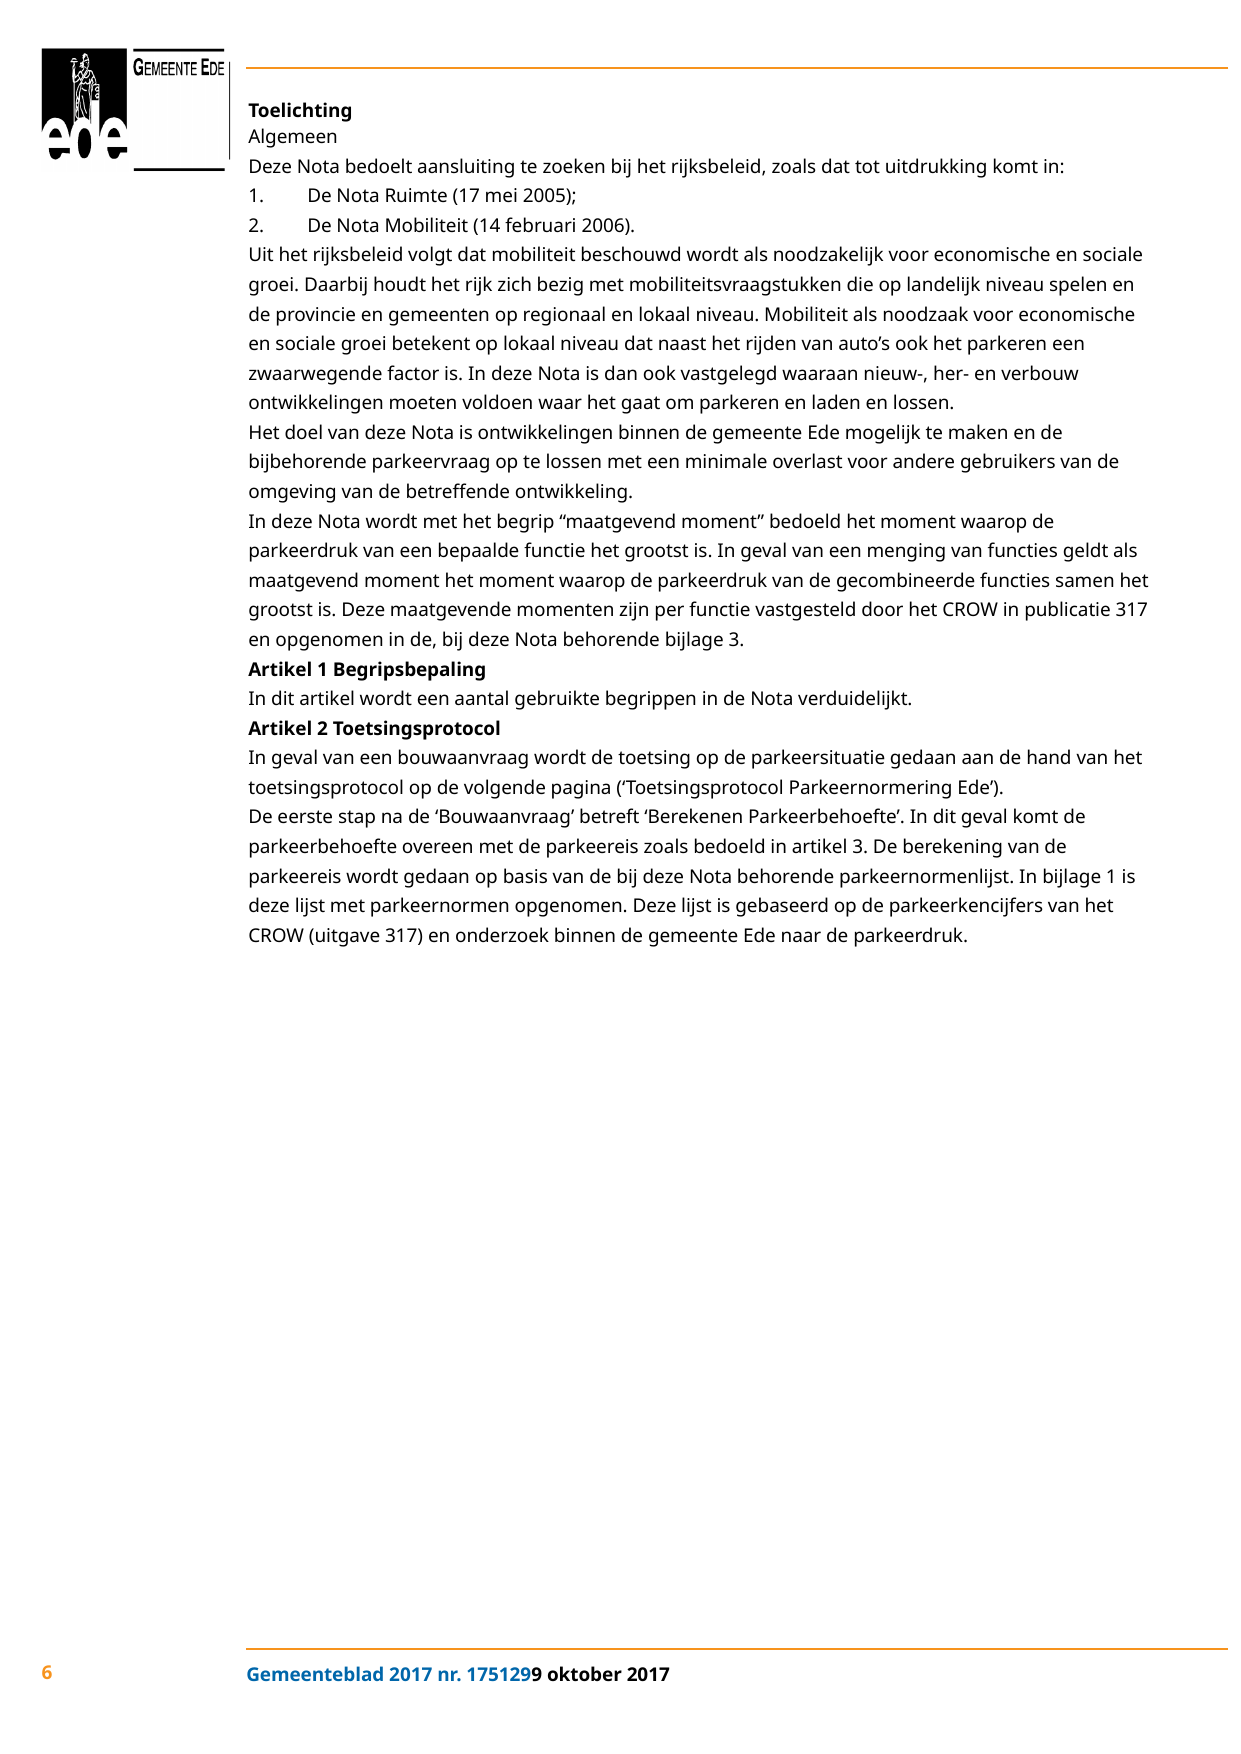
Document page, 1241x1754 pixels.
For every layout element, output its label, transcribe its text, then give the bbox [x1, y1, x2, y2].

list De Nota Mobiliteit (14 februari 2006). [248, 212, 1152, 238]
text Uit het rijksbeleid volgt dat mobiliteit beschouwd wordt als noodzakelijk voor economische en sociale groei. Daarbij houdt het rijk zich bezig met mobiliteitsvraagstukken die op landelijk niveau spelen en de provincie en gemeenten op regionaal en lokaal niveau. Mobiliteit als noodzaak voor economische en sociale groei betekent op lokaal niveau dat naast het rijden van auto’s ook het parkeren een zwaarwegende factor is. In deze Nota is dan ook vastgelegd waaraan nieuw-, her- en verbouw ontwikkelingen moeten voldoen waar het gaat om parkeren en laden en lossen. [248, 242, 1152, 415]
text Toelichting [248, 95, 1152, 123]
text In dit artikel wordt een aantal gebruikte begrippen in de Nota verduidelijkt. [248, 685, 1152, 711]
picture [41, 47, 231, 172]
text Artikel 2 Toetsingsprotocol [248, 715, 1152, 741]
text Het doel van deze Nota is ontwikkelingen binnen de gemeente Ede mogelijk te maken en de bijbehorende parkeervraag op te lossen met een minimale overlast voor andere gebruikers van de omgeving van de betreffende ontwikkeling. [248, 419, 1152, 504]
text In deze Nota wordt met het begrip “maatgevend moment” bedoeld het moment waarop de parkeerdruk van een bepaalde functie het grootst is. In geval van een menging van functies geldt als maatgevend moment het moment waarop de parkeerdruk van de gecombineerde functies samen het grootst is. Deze maatgevende momenten zijn per functie vastgesteld door het CROW in publicatie 317 en opgenomen in de, bij deze Nota behorende bijlage 3. [248, 508, 1152, 652]
text Artikel 1 Begripsbepaling [248, 656, 1152, 682]
text In geval van een bouwaanvraag wordt de toetsing op de parkeersituatie gedaan aan de hand van het toetsingsprotocol op de volgende pagina (‘Toetsingsprotocol Parkeernormering Ede’). [248, 744, 1152, 800]
text Deze Nota bedoelt aansluiting te zoeken bij het rijksbeleid, zoals dat tot uitdrukking komt in: [248, 153, 1152, 179]
list De Nota Ruimte (17 mei 2005); [248, 182, 1152, 208]
text Algemeen [248, 123, 1152, 149]
text De eerste stap na de ‘Bouwaanvraag’ betreft ‘Berekenen Parkeerbehoefte’. In dit geval komt de parkeerbehoefte overeen met de parkeereis zoals bedoeld in artikel 3. De berekening van de parkeereis wordt gedaan op basis van de bij deze Nota behorende parkeernormenlijst. In bijlage 1 is deze lijst met parkeernormen opgenomen. Deze lijst is gebaseerd op de parkeerkencijfers van het CROW (uitgave 317) en onderzoek binnen de gemeente Ede naar de parkeerdruk. [248, 804, 1152, 948]
